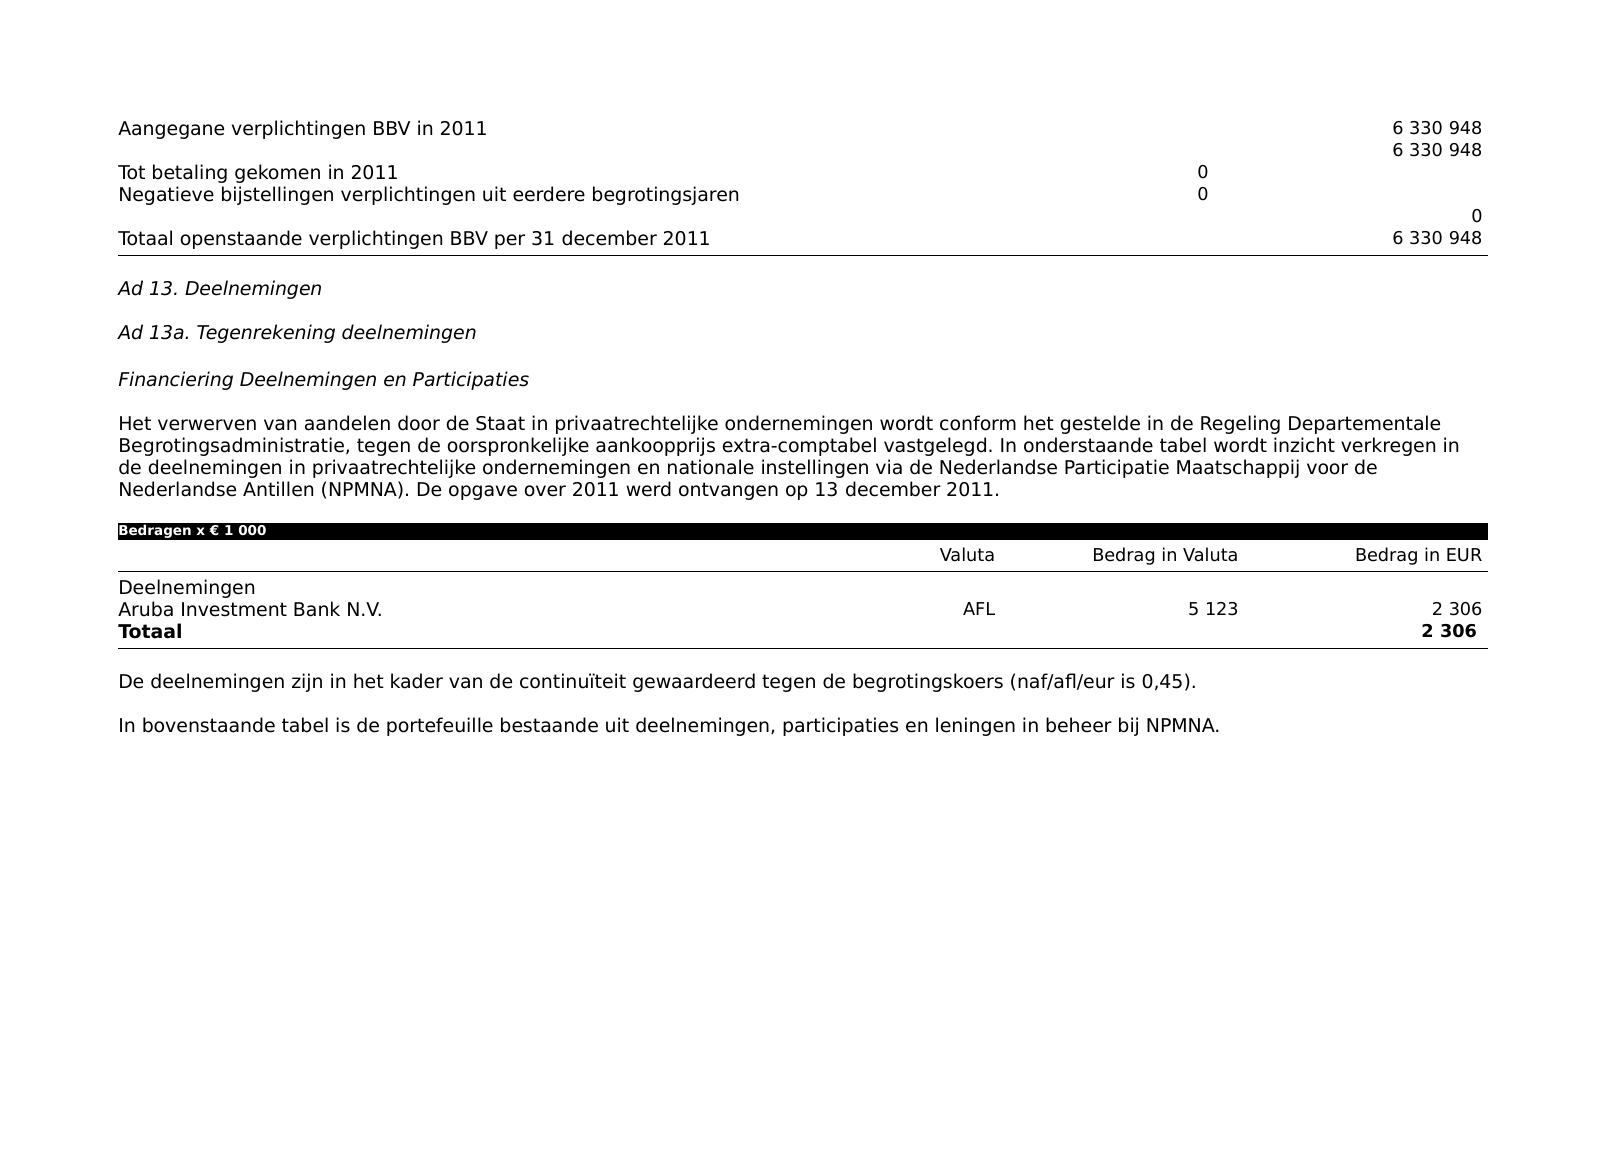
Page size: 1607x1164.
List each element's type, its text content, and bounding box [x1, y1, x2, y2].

table_cell [1001, 572, 1244, 599]
table_cell [118, 206, 940, 228]
table_cell [940, 206, 1214, 228]
table_cell [1214, 162, 1488, 184]
subtitle Financiering Deelnemingen en Participaties [118, 369, 1488, 391]
subtitle Ad 13. Deelnemingen [118, 278, 1488, 300]
table_cell Deelnemingen [118, 572, 757, 599]
table_cell 0 [1214, 206, 1488, 228]
table_cell [118, 140, 940, 162]
table_cell Totaal [118, 621, 757, 647]
table_cell Aruba Investment Bank N.V. [118, 599, 757, 621]
table_cell [940, 228, 1214, 255]
table_cell [118, 540, 757, 571]
table_cell 2 306 [1245, 599, 1488, 621]
table_cell [1001, 621, 1244, 647]
table_cell Totaal openstaande verplichtingen BBV per 31 december 2011 [118, 228, 940, 255]
table_cell Bedrag in EUR [1245, 540, 1488, 571]
table_cell [940, 140, 1214, 162]
table_cell 6 330 948 [1214, 140, 1488, 162]
table_cell 0 [940, 184, 1214, 206]
table_cell AFL [758, 599, 1001, 621]
text Het verwerven van aandelen door de Staat in privaatrechtelijke ondernemingen wordt conform het gestelde in de Regeling Departementale Begrotingsadministratie, tegen de oorspronkelijke aankoopprijs extra-comptabel vastgelegd. In onderstaande tabel wordt inzicht verkregen in de deelnemingen in privaatrechtelijke ondernemingen en nationale instellingen via de Nederlandse Participatie Maatschappij voor de Nederlandse Antillen (NPMNA). De opgave over 2011 werd ontvangen op 13 december 2011. [118, 413, 1488, 501]
table_cell 5 123 [1001, 599, 1244, 621]
table_cell 6 330 948 [1214, 118, 1488, 140]
table_cell Negatieve bijstellingen verplichtingen uit eerdere begrotingsjaren [118, 184, 940, 206]
table_cell [940, 118, 1214, 140]
table_cell Bedrag in Valuta [1001, 540, 1244, 571]
subtitle Ad 13a. Tegenrekening deelnemingen [118, 322, 1488, 344]
table_cell Tot betaling gekomen in 2011 [118, 162, 940, 184]
table_cell Valuta [758, 540, 1001, 571]
table_cell 2 306 [1245, 621, 1488, 647]
text De deelnemingen zijn in het kader van de continuïteit gewaardeerd tegen de begrotingskoers (naf/afl/eur is 0,45). [118, 671, 1488, 693]
table_cell [758, 621, 1001, 647]
table_cell [1214, 184, 1488, 206]
text In bovenstaande tabel is de portefeuille bestaande uit deelnemingen, participaties en leningen in beheer bij NPMNA. [118, 715, 1488, 737]
table_cell [758, 572, 1001, 599]
table_cell Aangegane verplichtingen BBV in 2011 [118, 118, 940, 140]
table_cell [1245, 572, 1488, 599]
table_cell 0 [940, 162, 1214, 184]
table_cell 6 330 948 [1214, 228, 1488, 255]
table_header Bedragen x € 1 000 [118, 523, 1488, 539]
